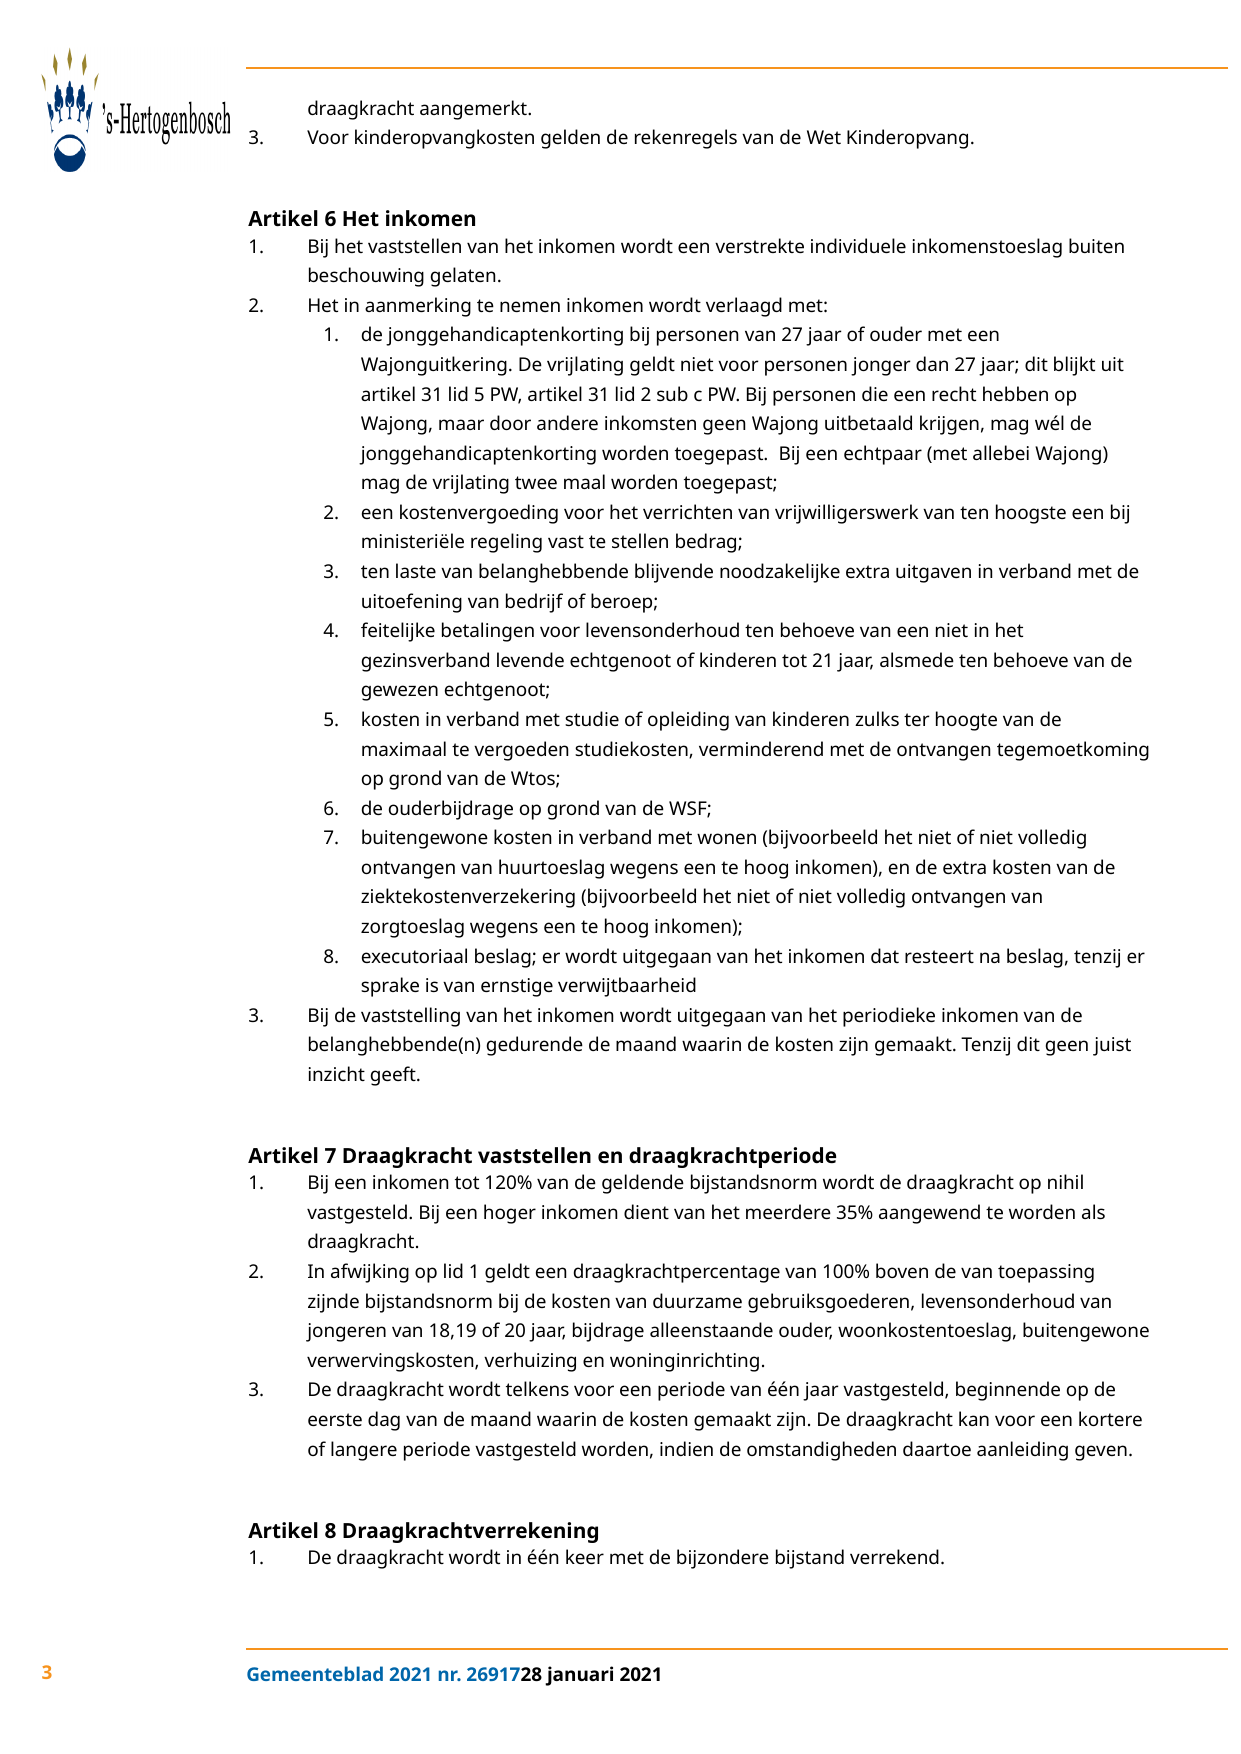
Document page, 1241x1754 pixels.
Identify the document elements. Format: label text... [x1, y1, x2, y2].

list Bij de vaststelling van het inkomen wordt uitgegaan van het periodieke inkomen van de belanghebbende(n) gedurende de maand waarin de kosten zijn gemaakt. Tenzij dit geen juist inzicht geeft. [248, 1002, 1152, 1087]
text Artikel 8 Draagkrachtverrekening [248, 1516, 1152, 1544]
list executoriaal beslag; er wordt uitgegaan van het inkomen dat resteert na beslag, tenzij er sprake is van ernstige verwijtbaarheid [323, 943, 1152, 998]
list buitengewone kosten in verband met wonen (bijvoorbeeld het niet of niet volledig ontvangen van huurtoeslag wegens een te hoog inkomen), en de extra kosten van de ziektekostenverzekering (bijvoorbeeld het niet of niet volledig ontvangen van zorgtoeslag wegens een te hoog inkomen); [323, 824, 1152, 939]
list de ouderbijdrage op grond van de WSF; [323, 795, 1152, 821]
list een kostenvergoeding voor het verrichten van vrijwilligerswerk van ten hoogste een bij ministeriële regeling vast te stellen bedrag; [323, 499, 1152, 554]
list kosten in verband met studie of opleiding van kinderen zulks ter hoogte van de maximaal te vergoeden studiekosten, verminderend met de ontvangen tegemoetkoming op grond van de Wtos; [323, 706, 1152, 791]
list Bij een inkomen tot 120% van de geldende bijstandsnorm wordt de draagkracht op nihil vastgesteld. Bij een hoger inkomen dient van het meerdere 35% aangewend te worden als draagkracht. [248, 1169, 1152, 1254]
list In afwijking op lid 1 geldt een draagkrachtpercentage van 100% boven de van toepassing zijnde bijstandsnorm bij de kosten van duurzame gebruiksgoederen, levensonderhoud van jongeren van 18,19 of 20 jaar, bijdrage alleenstaande ouder, woonkostentoeslag, buitengewone verwervingskosten, verhuizing en woninginrichting. [248, 1258, 1152, 1373]
list feitelijke betalingen voor levensonderhoud ten behoeve van een niet in het gezinsverband levende echtgenoot of kinderen tot 21 jaar, alsmede ten behoeve van de gewezen echtgenoot; [323, 617, 1152, 702]
list Voor kinderopvangkosten gelden de rekenregels van de Wet Kinderopvang. [248, 124, 1152, 150]
list Bij het vaststellen van het inkomen wordt een verstrekte individuele inkomenstoeslag buiten beschouwing gelaten. [248, 233, 1152, 288]
list draagkracht aangemerkt. [248, 95, 1152, 121]
list De draagkracht wordt in één keer met de bijzondere bijstand verrekend. [248, 1544, 1152, 1570]
picture [41, 47, 231, 172]
text Artikel 6 Het inkomen [248, 204, 1152, 233]
list ten laste van belanghebbende blijvende noodzakelijke extra uitgaven in verband met de uitoefening van bedrijf of beroep; [323, 558, 1152, 613]
list de jonggehandicaptenkorting bij personen van 27 jaar of ouder met een Wajonguitkering. De vrijlating geldt niet voor personen jonger dan 27 jaar; dit blijkt uit artikel 31 lid 5 PW, artikel 31 lid 2 sub c PW. Bij personen die een recht hebben op Wajong, maar door andere inkomsten geen Wajong uitbetaald krijgen, mag wél de jonggehandicaptenkorting worden toegepast. Bij een echtpaar (met allebei Wajong) mag de vrijlating twee maal worden toegepast; [323, 322, 1152, 495]
list Het in aanmerking te nemen inkomen wordt verlaagd met: [248, 292, 1152, 318]
text Artikel 7 Draagkracht vaststellen en draagkrachtperiode [248, 1141, 1152, 1169]
list De draagkracht wordt telkens voor een periode van één jaar vastgesteld, beginnende op de eerste dag van de maand waarin de kosten gemaakt zijn. De draagkracht kan voor een kortere of langere periode vastgesteld worden, indien de omstandigheden daartoe aanleiding geven. [248, 1377, 1152, 1462]
